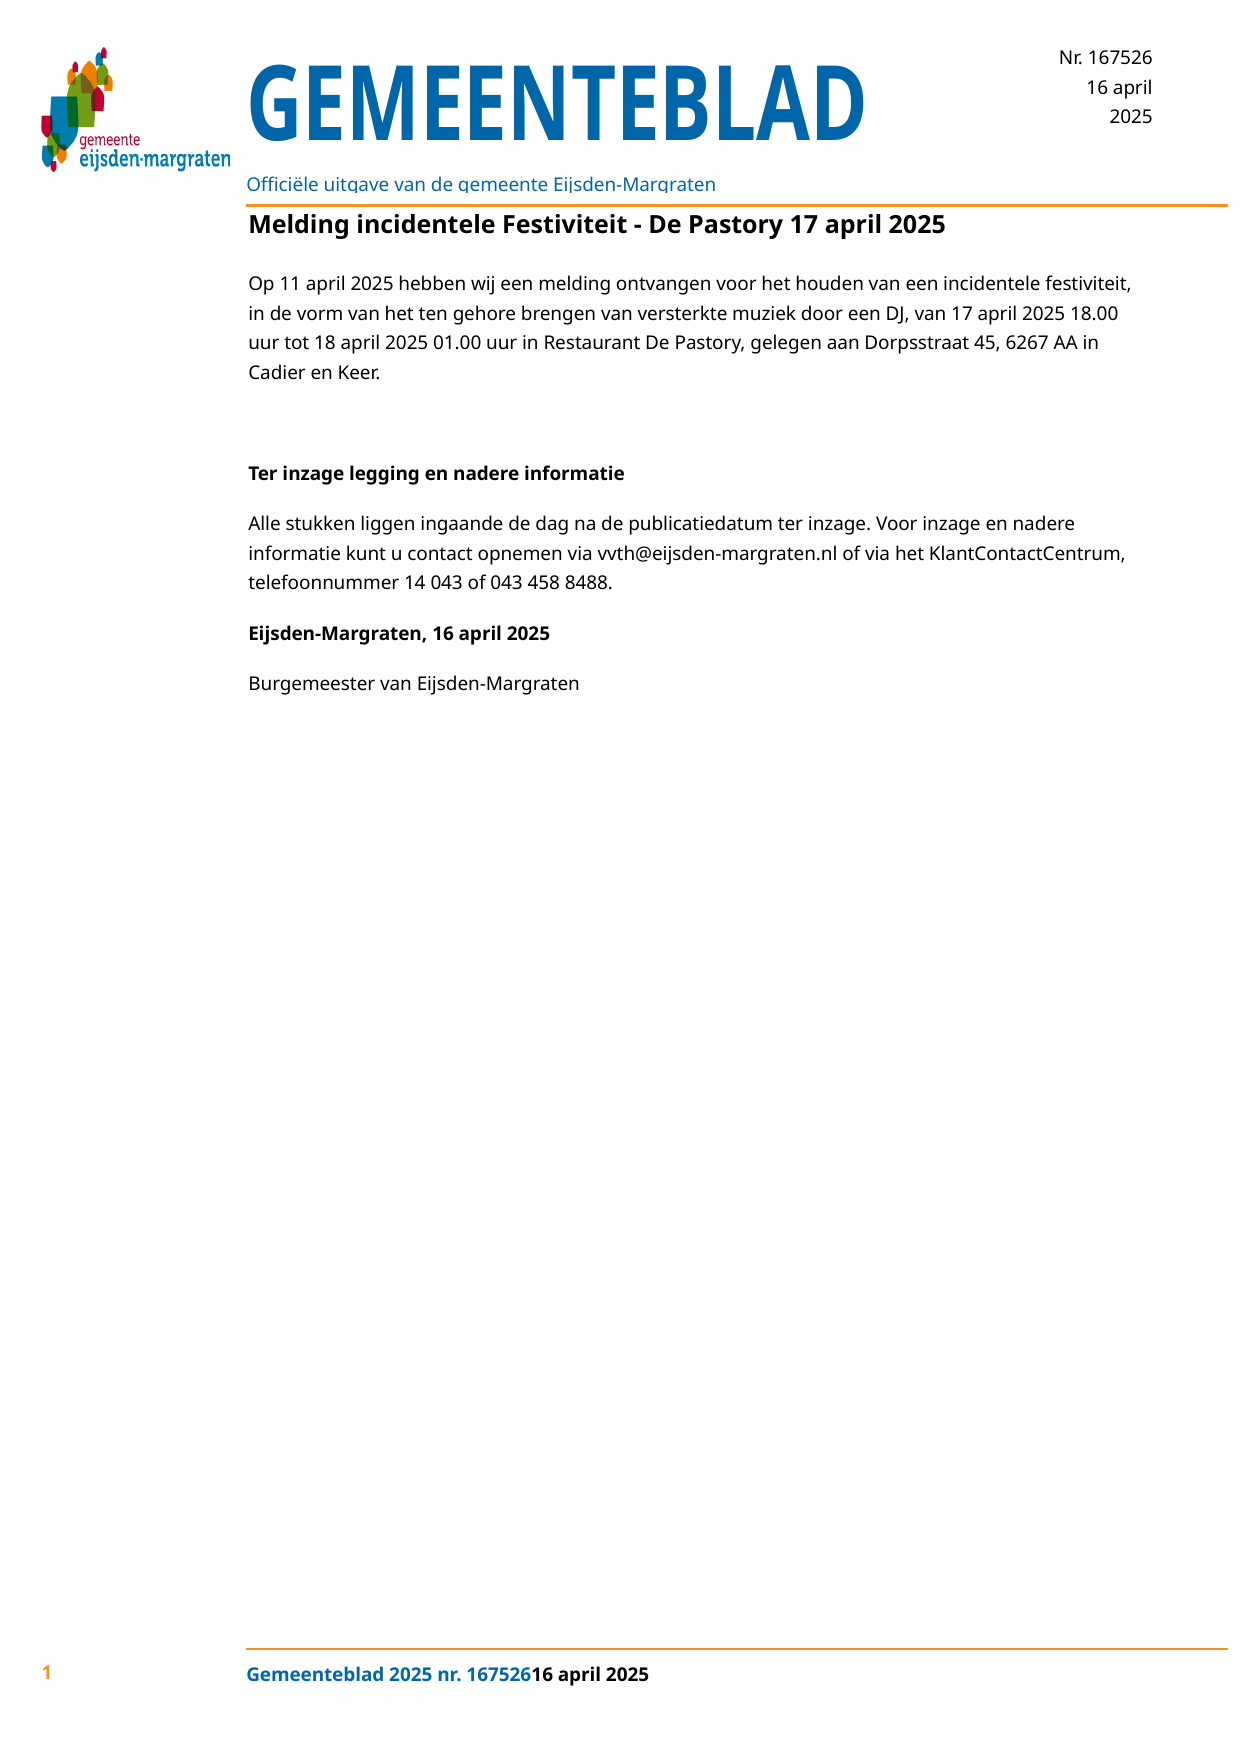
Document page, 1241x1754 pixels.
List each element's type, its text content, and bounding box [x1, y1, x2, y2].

picture [41, 47, 231, 172]
text Op 11 april 2025 hebben wij een melding ontvangen voor het houden van een incidentele festiviteit, in de vorm van het ten gehore brengen van versterkte muziek door een DJ, van 17 april 2025 18.00 uur tot 18 april 2025 01.00 uur in Restaurant De Pastory, gelegen aan Dorpsstraat 45, 6267 AA in Cadier en Keer. [248, 270, 1152, 385]
text Burgemeester van Eijsden-Margraten [248, 670, 1152, 696]
text Alle stukken liggen ingaande de dag na de publicatiedatum ter inzage. Voor inzage en nadere informatie kunt u contact opnemen via vvth@eijsden-margraten.nl of via het KlantContactCentrum, telefoonnummer 14 043 of 043 458 8488. [248, 510, 1152, 595]
text Melding incidentele Festiviteit - De Pastory 17 april 2025 [248, 207, 1152, 241]
text Ter inzage legging en nadere informatie [248, 460, 1152, 486]
text Eijsden-Margraten, 16 april 2025 [248, 620, 1152, 646]
